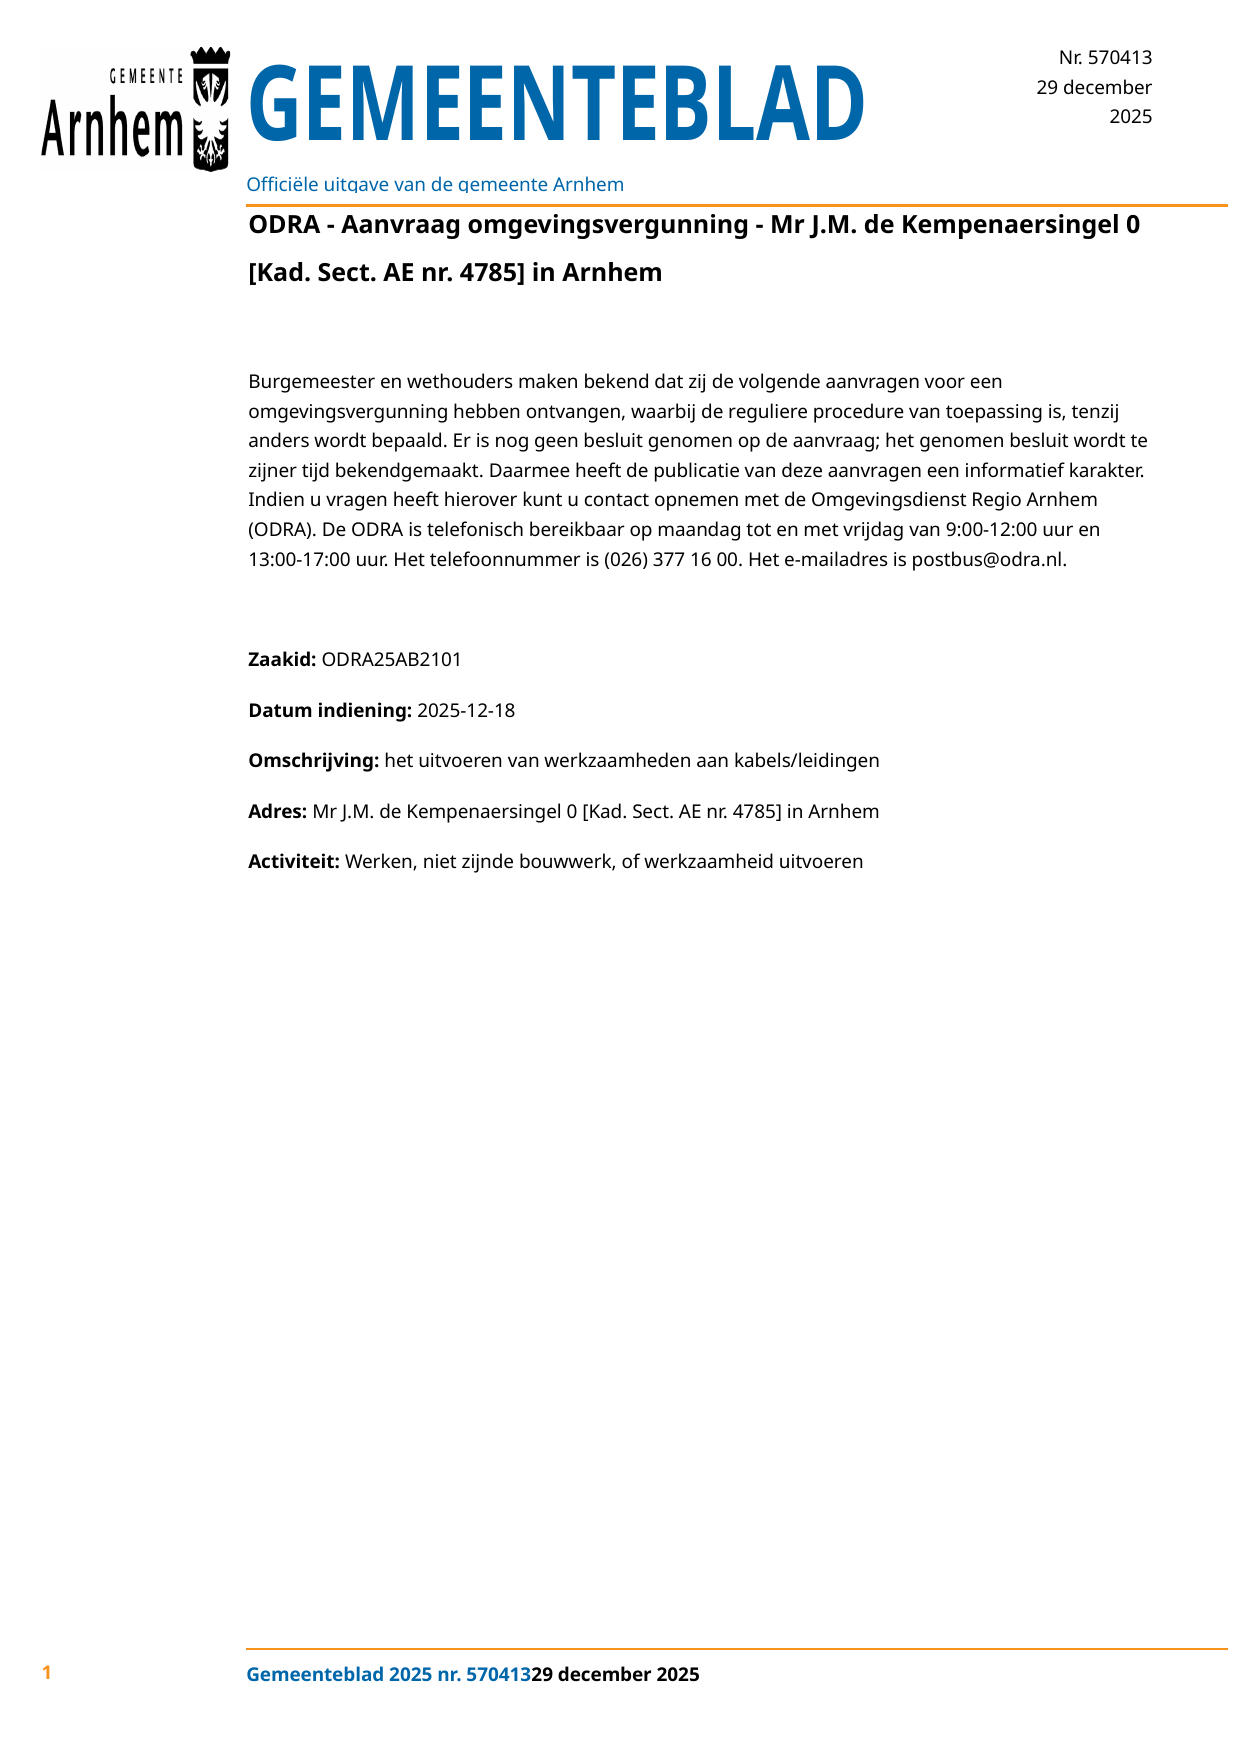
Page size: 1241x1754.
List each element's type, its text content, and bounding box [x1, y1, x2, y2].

picture [41, 47, 231, 172]
text Zaakid: ODRA25AB2101 [248, 647, 1152, 672]
text Activiteit: Werken, niet zijnde bouwwerk, of werkzaamheid uitvoeren [248, 848, 1152, 874]
text Datum indiening: 2025-12-18 [248, 697, 1152, 723]
text Omschrijving: het uitvoeren van werkzaamheden aan kabels/leidingen [248, 747, 1152, 773]
text Burgemeester en wethouders maken bekend dat zij de volgende aanvragen voor een omgevingsvergunning hebben ontvangen, waarbij de reguliere procedure van toepassing is, tenzij anders wordt bepaald. Er is nog geen besluit genomen op de aanvraag; het genomen besluit wordt te zijner tijd bekendgemaakt. Daarmee heeft de publicatie van deze aanvragen een informatief karakter. Indien u vragen heeft hierover kunt u contact opnemen met de Omgevingsdienst Regio Arnhem (ODRA). De ODRA is telefonisch bereikbaar op maandag tot en met vrijdag van 9:00-12:00 uur en 13:00-17:00 uur. Het telefoonnummer is (026) 377 16 00. Het e-mailadres is postbus@odra.nl. [248, 368, 1152, 572]
text ODRA - Aanvraag omgevingsvergunning - Mr J.M. de Kempenaersingel 0 [Kad. Sect. AE nr. 4785] in Arnhem [248, 207, 1152, 288]
text Adres: Mr J.M. de Kempenaersingel 0 [Kad. Sect. AE nr. 4785] in Arnhem [248, 798, 1152, 824]
